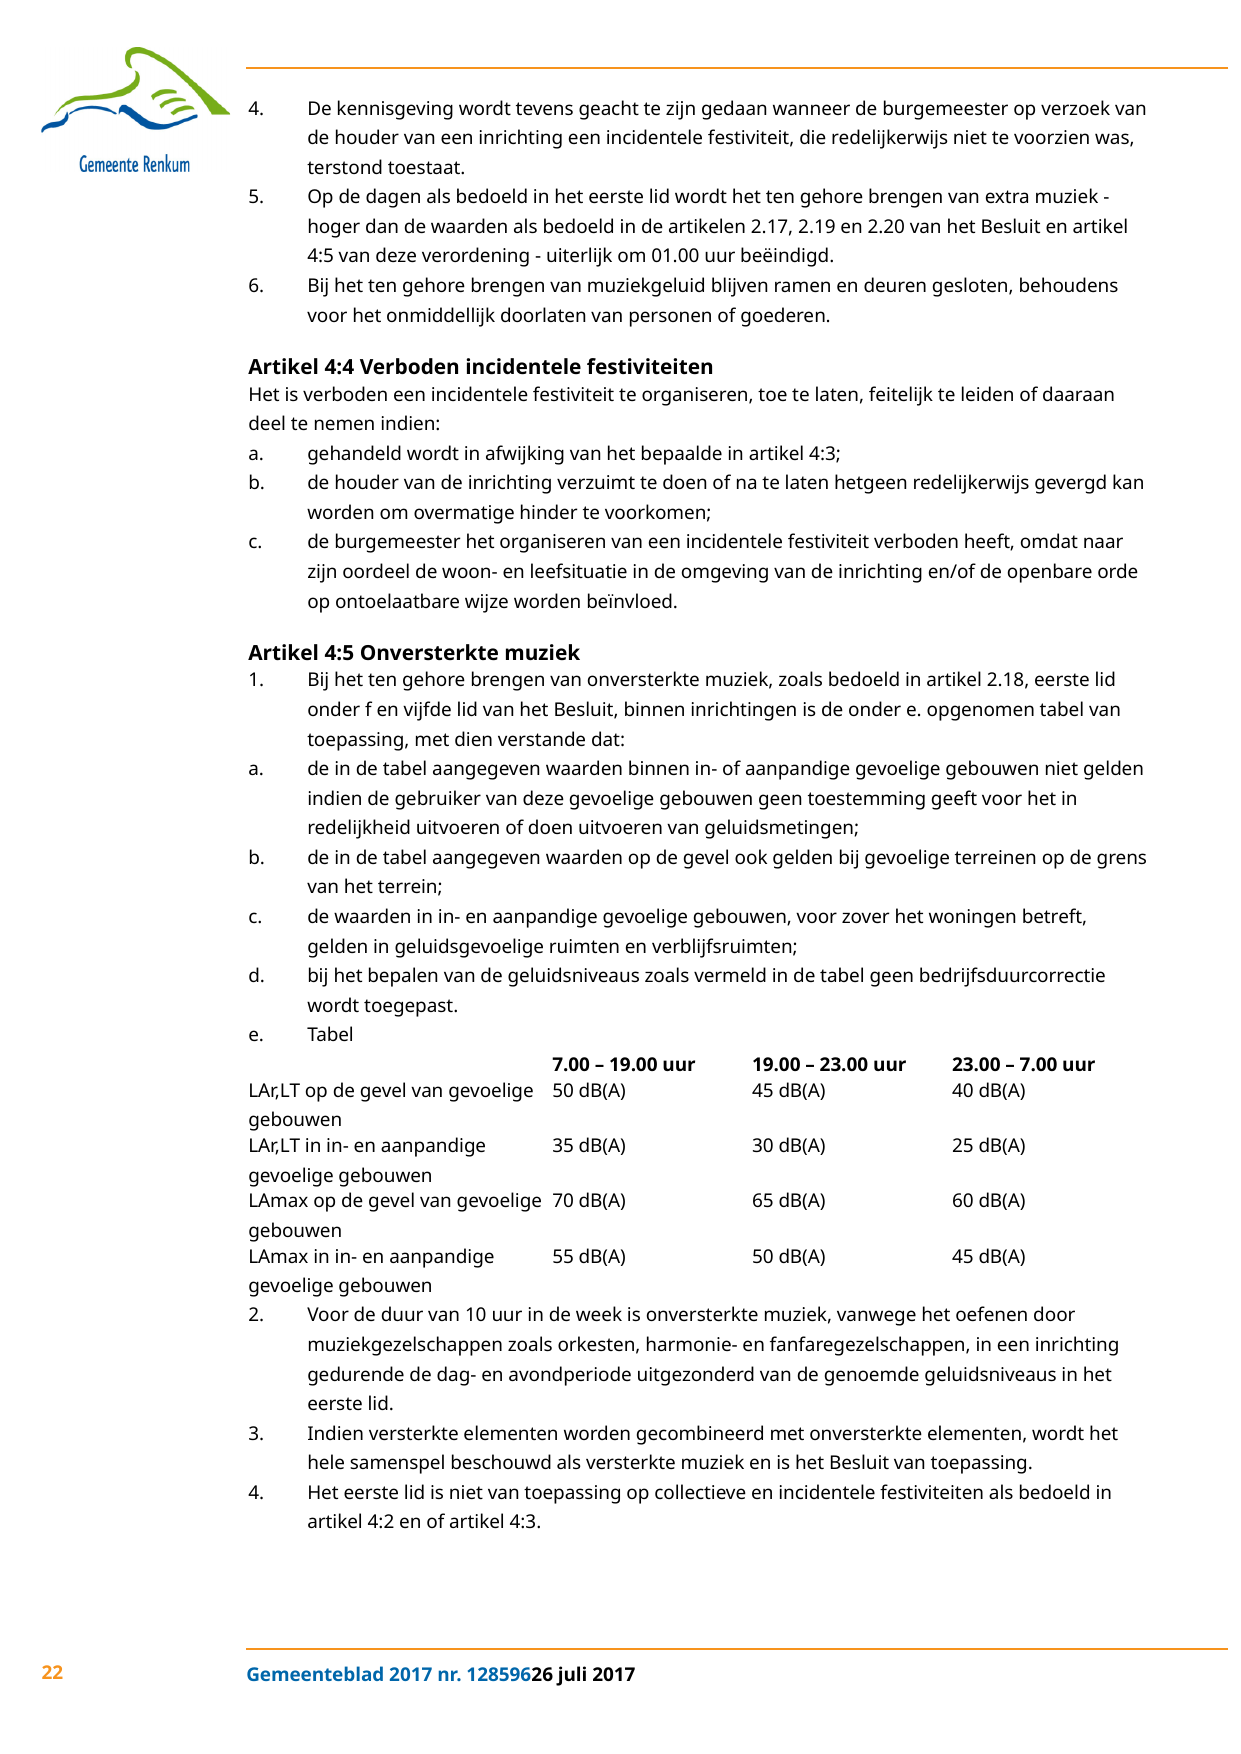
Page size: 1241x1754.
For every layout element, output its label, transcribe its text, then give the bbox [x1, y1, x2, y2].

table_cell 45 dB(A) [752, 1077, 952, 1132]
table_cell 70 dB(A) [552, 1188, 752, 1243]
table_cell 25 dB(A) [952, 1133, 1152, 1188]
text Artikel 4:5 Onversterkte muziek [248, 638, 1152, 667]
table_cell 40 dB(A) [952, 1077, 1152, 1132]
table_header 7.00 – 19.00 uur [552, 1051, 752, 1077]
list Bij het ten gehore brengen van onversterkte muziek, zoals bedoeld in artikel 2.18, eerste lid onder f en vijfde lid van het Besluit, binnen inrichtingen is de onder e. opgenomen tabel van toepassing, met dien verstande dat: [248, 667, 1152, 752]
table_cell 55 dB(A) [552, 1243, 752, 1298]
list gehandeld wordt in afwijking van het bepaalde in artikel 4:3; [248, 440, 1152, 466]
list Tabel [248, 1022, 1152, 1047]
table_cell 30 dB(A) [752, 1133, 952, 1188]
list de waarden in in- en aanpandige gevoelige gebouwen, voor zover het woningen betreft, gelden in geluidsgevoelige ruimten en verblijfsruimten; [248, 903, 1152, 959]
table_cell 65 dB(A) [752, 1188, 952, 1243]
list Bij het ten gehore brengen van muziekgeluid blijven ramen en deuren gesloten, behoudens voor het onmiddellijk doorlaten van personen of goederen. [248, 272, 1152, 328]
list de houder van de inrichting verzuimt te doen of na te laten hetgeen redelijkerwijs gevergd kan worden om overmatige hinder te voorkomen; [248, 469, 1152, 525]
table_header 23.00 – 7.00 uur [952, 1051, 1152, 1077]
list Voor de duur van 10 uur in de week is onversterkte muziek, vanwege het oefenen door muziekgezelschappen zoals orkesten, harmonie- en fanfaregezelschappen, in een inrichting gedurende de dag- en avondperiode uitgezonderd van de genoemde geluidsniveaus in het eerste lid. [248, 1302, 1152, 1416]
table_cell 60 dB(A) [952, 1188, 1152, 1243]
list de in de tabel aangegeven waarden op de gevel ook gelden bij gevoelige terreinen op de grens van het terrein; [248, 844, 1152, 899]
table_cell LAmax in in- en aanpandige gevoelige gebouwen [248, 1243, 552, 1298]
table_cell LAr,LT in in- en aanpandige gevoelige gebouwen [248, 1133, 552, 1188]
table_cell 50 dB(A) [752, 1243, 952, 1298]
list Op de dagen als bedoeld in het eerste lid wordt het ten gehore brengen van extra muziek - hoger dan de waarden als bedoeld in de artikelen 2.17, 2.19 en 2.20 van het Besluit en artikel 4:5 van deze verordening - uiterlijk om 01.00 uur beëindigd. [248, 183, 1152, 268]
list De kennisgeving wordt tevens geacht te zijn gedaan wanneer de burgemeester op verzoek van de houder van een inrichting een incidentele festiviteit, die redelijkerwijs niet te voorzien was, terstond toestaat. [248, 95, 1152, 180]
table_header [248, 1051, 552, 1077]
text Artikel 4:4 Verboden incidentele festiviteiten [248, 352, 1152, 381]
list de in de tabel aangegeven waarden binnen in- of aanpandige gevoelige gebouwen niet gelden indien de gebruiker van deze gevoelige gebouwen geen toestemming geeft voor het in redelijkheid uitvoeren of doen uitvoeren van geluidsmetingen; [248, 755, 1152, 840]
table_cell 35 dB(A) [552, 1133, 752, 1188]
table_cell 50 dB(A) [552, 1077, 752, 1132]
list Het eerste lid is niet van toepassing op collectieve en incidentele festiviteiten als bedoeld in artikel 4:2 en of artikel 4:3. [248, 1479, 1152, 1534]
table_cell 45 dB(A) [952, 1243, 1152, 1298]
list bij het bepalen van de geluidsniveaus zoals vermeld in de tabel geen bedrijfsduurcorrectie wordt toegepast. [248, 962, 1152, 1018]
list de burgemeester het organiseren van een incidentele festiviteit verboden heeft, omdat naar zijn oordeel de woon- en leefsituatie in de omgeving van de inrichting en/of de openbare orde op ontoelaatbare wijze worden beïnvloed. [248, 529, 1152, 613]
table_header 19.00 – 23.00 uur [752, 1051, 952, 1077]
table_cell LAmax op de gevel van gevoelige gebouwen [248, 1188, 552, 1243]
list Indien versterkte elementen worden gecombineerd met onversterkte elementen, wordt het hele samenspel beschouwd als versterkte muziek en is het Besluit van toepassing. [248, 1420, 1152, 1475]
text Het is verboden een incidentele festiviteit te organiseren, toe te laten, feitelijk te leiden of daaraan deel te nemen indien: [248, 381, 1152, 436]
table_cell LAr,LT op de gevel van gevoelige gebouwen [248, 1077, 552, 1132]
picture [41, 47, 231, 172]
